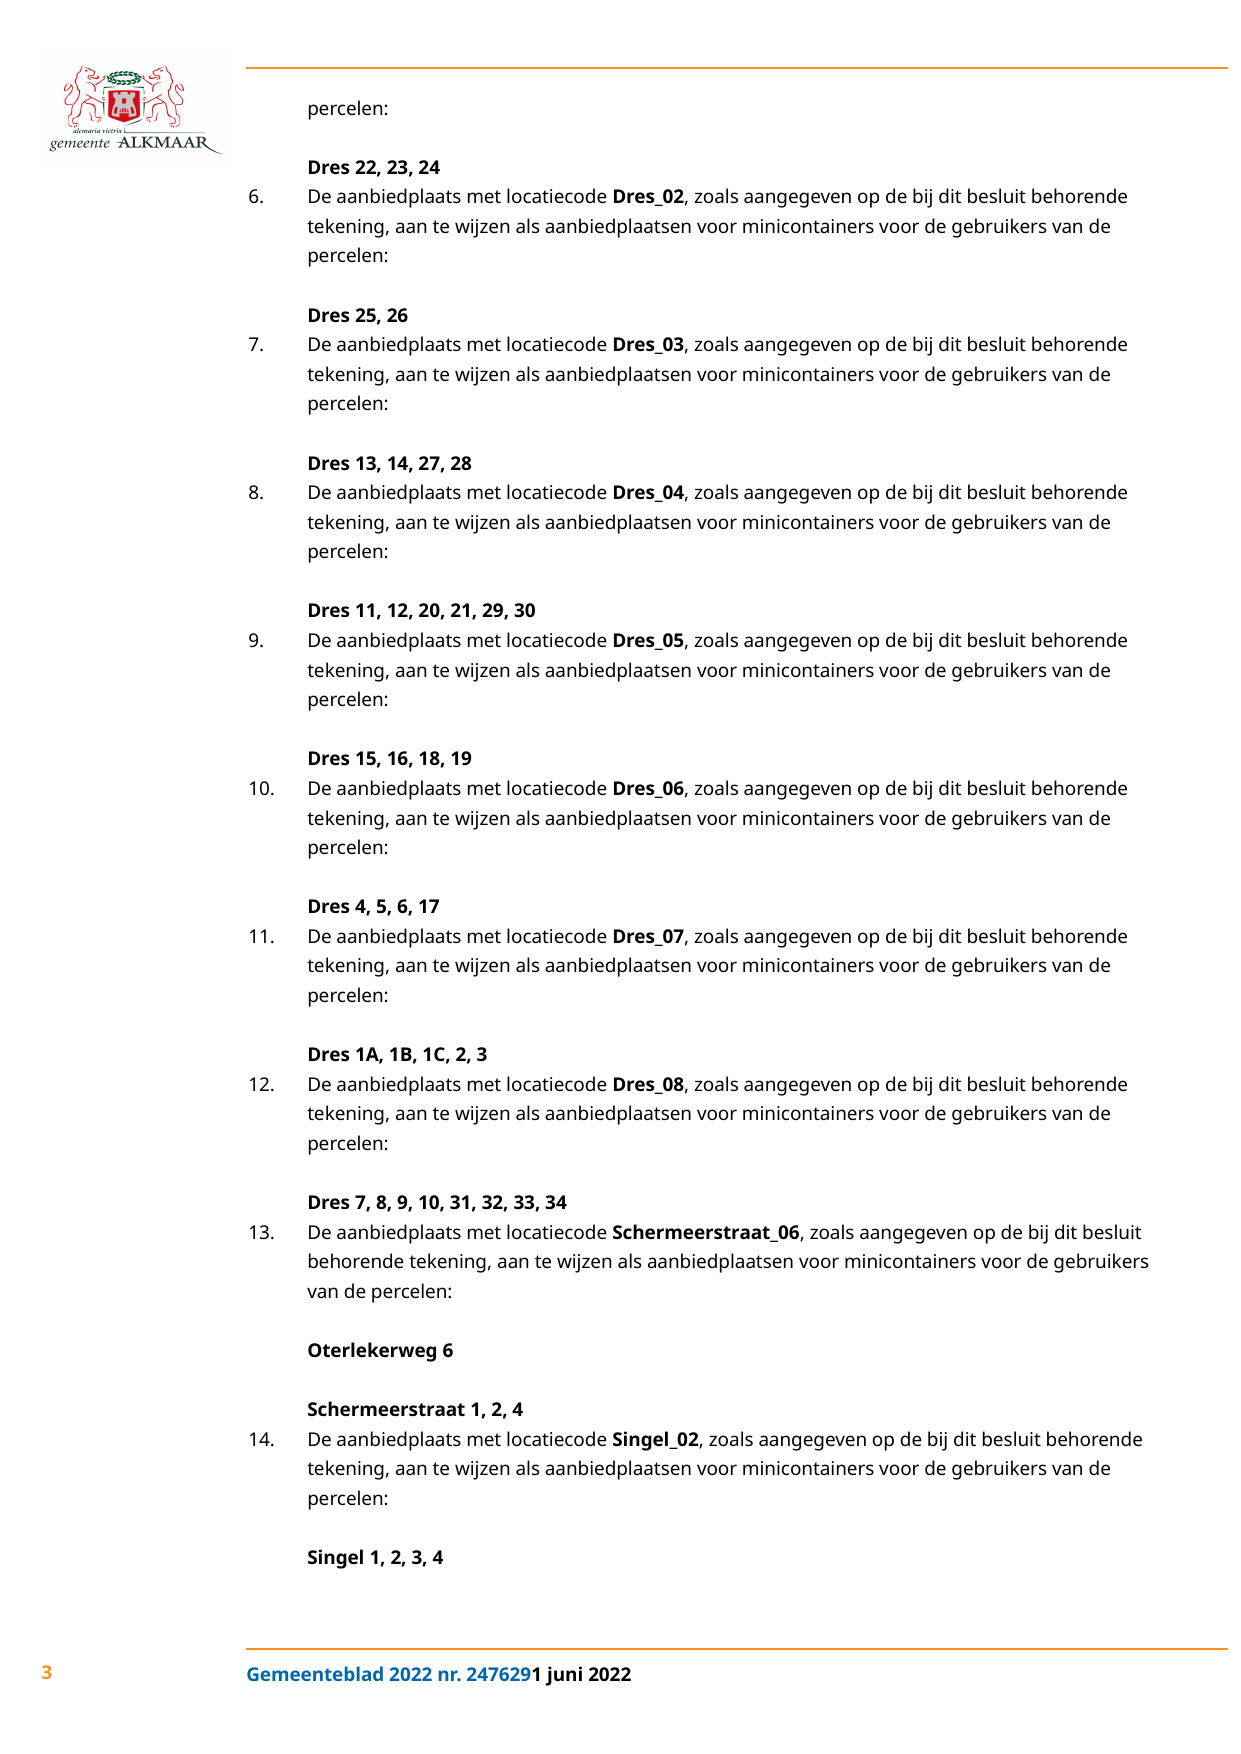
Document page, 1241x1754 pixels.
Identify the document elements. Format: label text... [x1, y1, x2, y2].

list Dres 22, 23, 24 [248, 154, 1152, 180]
list De aanbiedplaats met locatiecode Schermeerstraat_06, zoals aangegeven op de bij dit besluit behorende tekening, aan te wijzen als aanbiedplaatsen voor minicontainers voor de gebruikers van de percelen: [248, 1219, 1152, 1304]
list De aanbiedplaats met locatiecode Dres_07, zoals aangegeven op de bij dit besluit behorende tekening, aan te wijzen als aanbiedplaatsen voor minicontainers voor de gebruikers van de percelen: [248, 923, 1152, 1008]
list Oterlekerweg 6 [248, 1337, 1152, 1363]
list Singel 1, 2, 3, 4 [248, 1544, 1152, 1570]
list De aanbiedplaats met locatiecode Dres_06, zoals aangegeven op de bij dit besluit behorende tekening, aan te wijzen als aanbiedplaatsen voor minicontainers voor de gebruikers van de percelen: [248, 775, 1152, 860]
list De aanbiedplaats met locatiecode Dres_03, zoals aangegeven op de bij dit besluit behorende tekening, aan te wijzen als aanbiedplaatsen voor minicontainers voor de gebruikers van de percelen: [248, 331, 1152, 416]
list De aanbiedplaats met locatiecode Dres_05, zoals aangegeven op de bij dit besluit behorende tekening, aan te wijzen als aanbiedplaatsen voor minicontainers voor de gebruikers van de percelen: [248, 627, 1152, 712]
picture [41, 47, 231, 172]
list Dres 11, 12, 20, 21, 29, 30 [248, 598, 1152, 623]
list De aanbiedplaats met locatiecode Dres_04, zoals aangegeven op de bij dit besluit behorende tekening, aan te wijzen als aanbiedplaatsen voor minicontainers voor de gebruikers van de percelen: [248, 479, 1152, 564]
list Dres 25, 26 [248, 302, 1152, 328]
list Dres 4, 5, 6, 17 [248, 893, 1152, 919]
list Dres 7, 8, 9, 10, 31, 32, 33, 34 [248, 1189, 1152, 1215]
list De aanbiedplaats met locatiecode Dres_02, zoals aangegeven op de bij dit besluit behorende tekening, aan te wijzen als aanbiedplaatsen voor minicontainers voor de gebruikers van de percelen: [248, 183, 1152, 268]
list Dres 15, 16, 18, 19 [248, 746, 1152, 771]
list percelen: [248, 95, 1152, 121]
list De aanbiedplaats met locatiecode Singel_02, zoals aangegeven op de bij dit besluit behorende tekening, aan te wijzen als aanbiedplaatsen voor minicontainers voor de gebruikers van de percelen: [248, 1426, 1152, 1511]
list Schermeerstraat 1, 2, 4 [248, 1396, 1152, 1422]
list Dres 1A, 1B, 1C, 2, 3 [248, 1041, 1152, 1067]
list De aanbiedplaats met locatiecode Dres_08, zoals aangegeven op de bij dit besluit behorende tekening, aan te wijzen als aanbiedplaatsen voor minicontainers voor de gebruikers van de percelen: [248, 1071, 1152, 1156]
list Dres 13, 14, 27, 28 [248, 450, 1152, 476]
